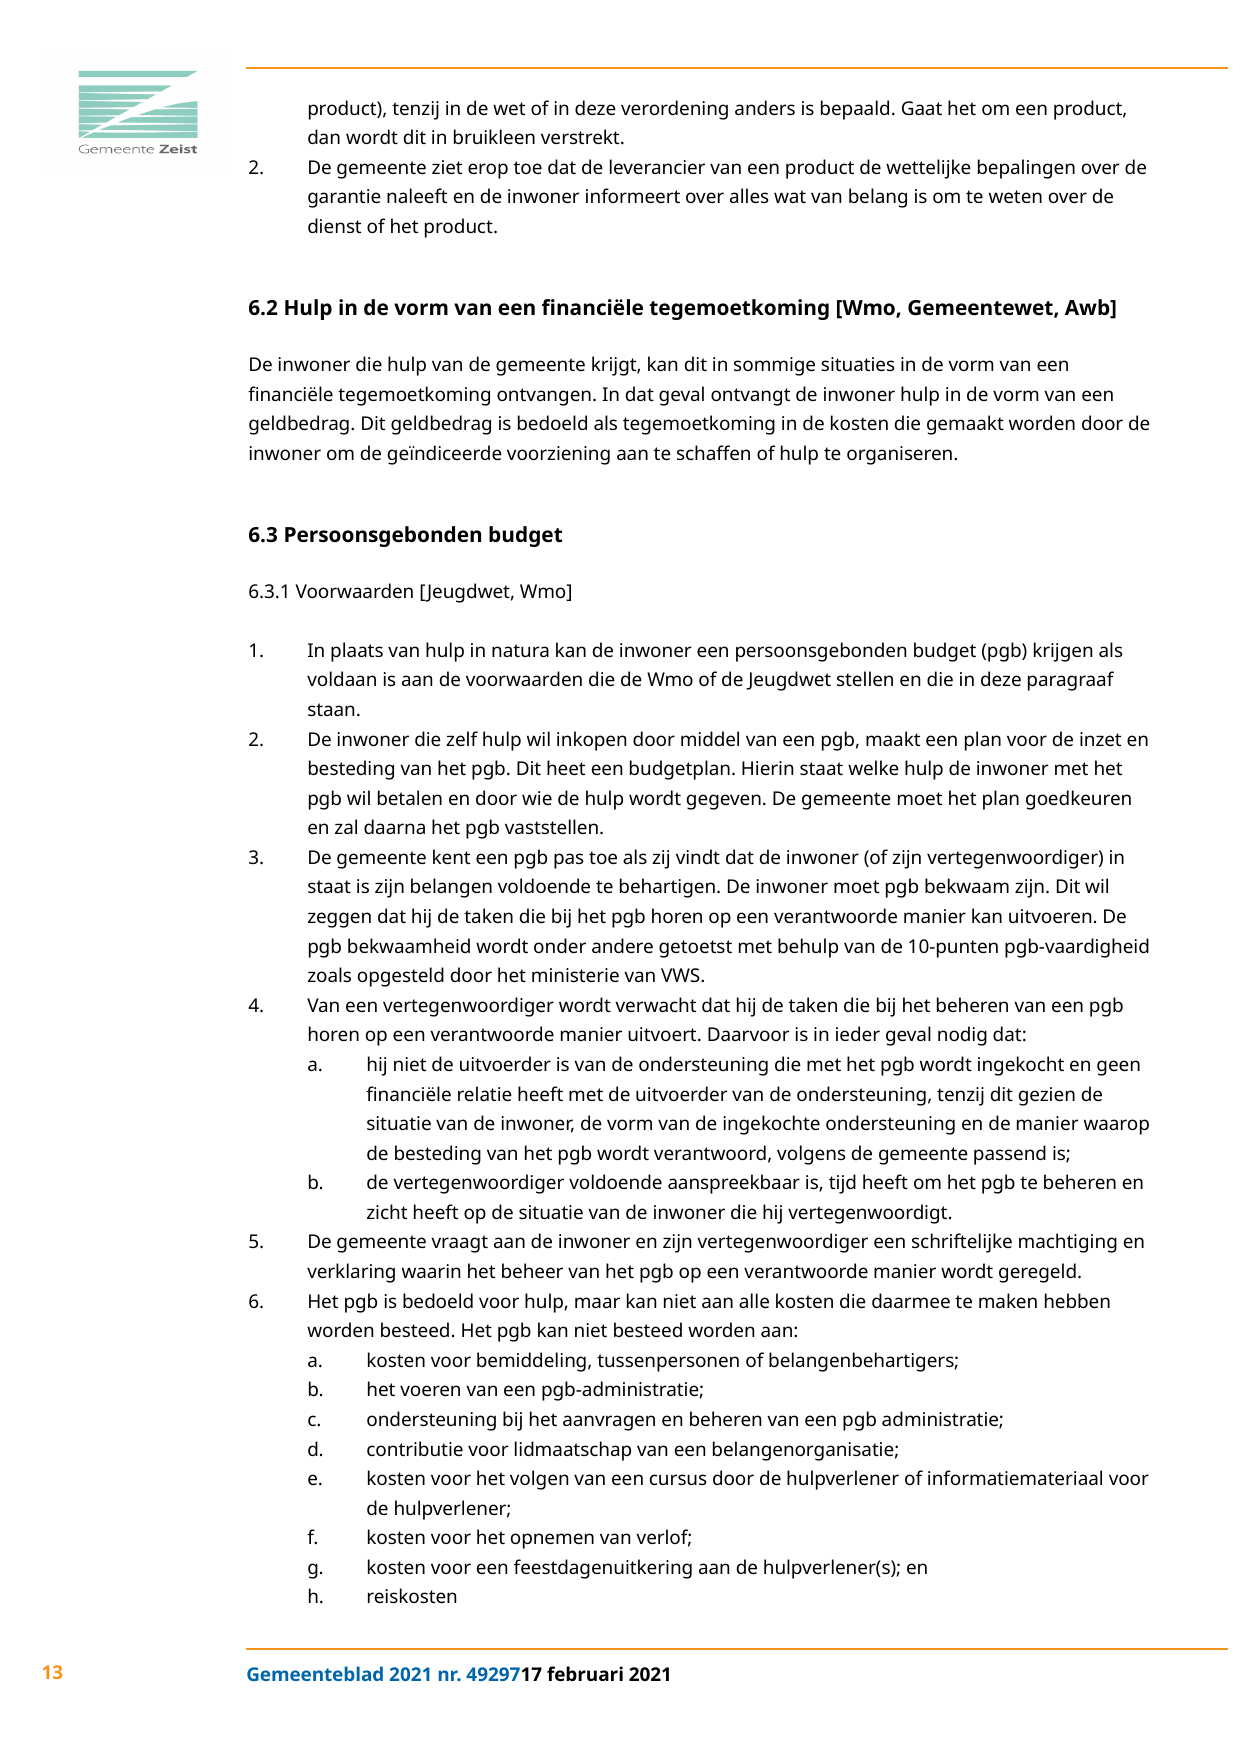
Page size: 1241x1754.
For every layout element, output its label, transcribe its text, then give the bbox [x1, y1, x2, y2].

list de vertegenwoordiger voldoende aanspreekbaar is, tijd heeft om het pgb te beheren en zicht heeft op de situatie van de inwoner die hij vertegenwoordigt. [307, 1169, 1152, 1225]
list het voeren van een pgb-administratie; [307, 1377, 1152, 1402]
text 6.3 Persoonsgebonden budget [248, 520, 1152, 548]
text 6.2 Hulp in de vorm van een financiële tegemoetkoming [Wmo, Gemeentewet, Awb] [248, 293, 1152, 322]
text 6.3.1 Voorwaarden [Jeugdwet, Wmo] [248, 578, 1152, 604]
list reiskosten [307, 1584, 1152, 1609]
list In plaats van hulp in natura kan de inwoner een persoonsgebonden budget (pgb) krijgen als voldaan is aan de voorwaarden die de Wmo of de Jeugdwet stellen en die in deze paragraaf staan. [248, 637, 1152, 722]
list De gemeente ziet erop toe dat de leverancier van een product de wettelijke bepalingen over de garantie naleeft en de inwoner informeert over alles wat van belang is om te weten over de dienst of het product. [248, 154, 1152, 239]
list contributie voor lidmaatschap van een belangenorganisatie; [307, 1436, 1152, 1462]
list kosten voor een feestdagenuitkering aan de hulpverlener(s); en [307, 1554, 1152, 1580]
list kosten voor het volgen van een cursus door de hulpverlener of informatiemateriaal voor de hulpverlener; [307, 1465, 1152, 1521]
picture [41, 47, 231, 172]
list product), tenzij in de wet of in deze verordening anders is bepaald. Gaat het om een product, dan wordt dit in bruikleen verstrekt. [248, 95, 1152, 150]
list De gemeente vraagt aan de inwoner en zijn vertegenwoordiger een schriftelijke machtiging en verklaring waarin het beheer van het pgb op een verantwoorde manier wordt geregeld. [248, 1229, 1152, 1284]
list De inwoner die zelf hulp wil inkopen door middel van een pgb, maakt een plan voor de inzet en besteding van het pgb. Dit heet een budgetplan. Hierin staat welke hulp de inwoner met het pgb wil betalen en door wie de hulp wordt gegeven. De gemeente moet het plan goedkeuren en zal daarna het pgb vaststellen. [248, 726, 1152, 840]
list De gemeente kent een pgb pas toe als zij vindt dat de inwoner (of zijn vertegenwoordiger) in staat is zijn belangen voldoende te behartigen. De inwoner moet pgb bekwaam zijn. Dit wil zeggen dat hij de taken die bij het pgb horen op een verantwoorde manier kan uitvoeren. De pgb bekwaamheid wordt onder andere getoetst met behulp van de 10-punten pgb-vaardigheid zoals opgesteld door het ministerie van VWS. [248, 844, 1152, 988]
list kosten voor het opnemen van verlof; [307, 1524, 1152, 1550]
list ondersteuning bij het aanvragen en beheren van een pgb administratie; [307, 1406, 1152, 1432]
list hij niet de uitvoerder is van de ondersteuning die met het pgb wordt ingekocht en geen financiële relatie heeft met de uitvoerder van de ondersteuning, tenzij dit gezien de situatie van de inwoner, de vorm van de ingekochte ondersteuning en de manier waarop de besteding van het pgb wordt verantwoord, volgens de gemeente passend is; [307, 1051, 1152, 1166]
list Van een vertegenwoordiger wordt verwacht dat hij de taken die bij het beheren van een pgb horen op een verantwoorde manier uitvoert. Daarvoor is in ieder geval nodig dat: [248, 992, 1152, 1047]
list Het pgb is bedoeld voor hulp, maar kan niet aan alle kosten die daarmee te maken hebben worden besteed. Het pgb kan niet besteed worden aan: [248, 1288, 1152, 1343]
list kosten voor bemiddeling, tussenpersonen of belangenbehartigers; [307, 1347, 1152, 1373]
text De inwoner die hulp van de gemeente krijgt, kan dit in sommige situaties in de vorm van een financiële tegemoetkoming ontvangen. In dat geval ontvangt de inwoner hulp in de vorm van een geldbedrag. Dit geldbedrag is bedoeld als tegemoetkoming in de kosten die gemaakt worden door de inwoner om de geïndiceerde voorziening aan te schaffen of hulp te organiseren. [248, 351, 1152, 466]
